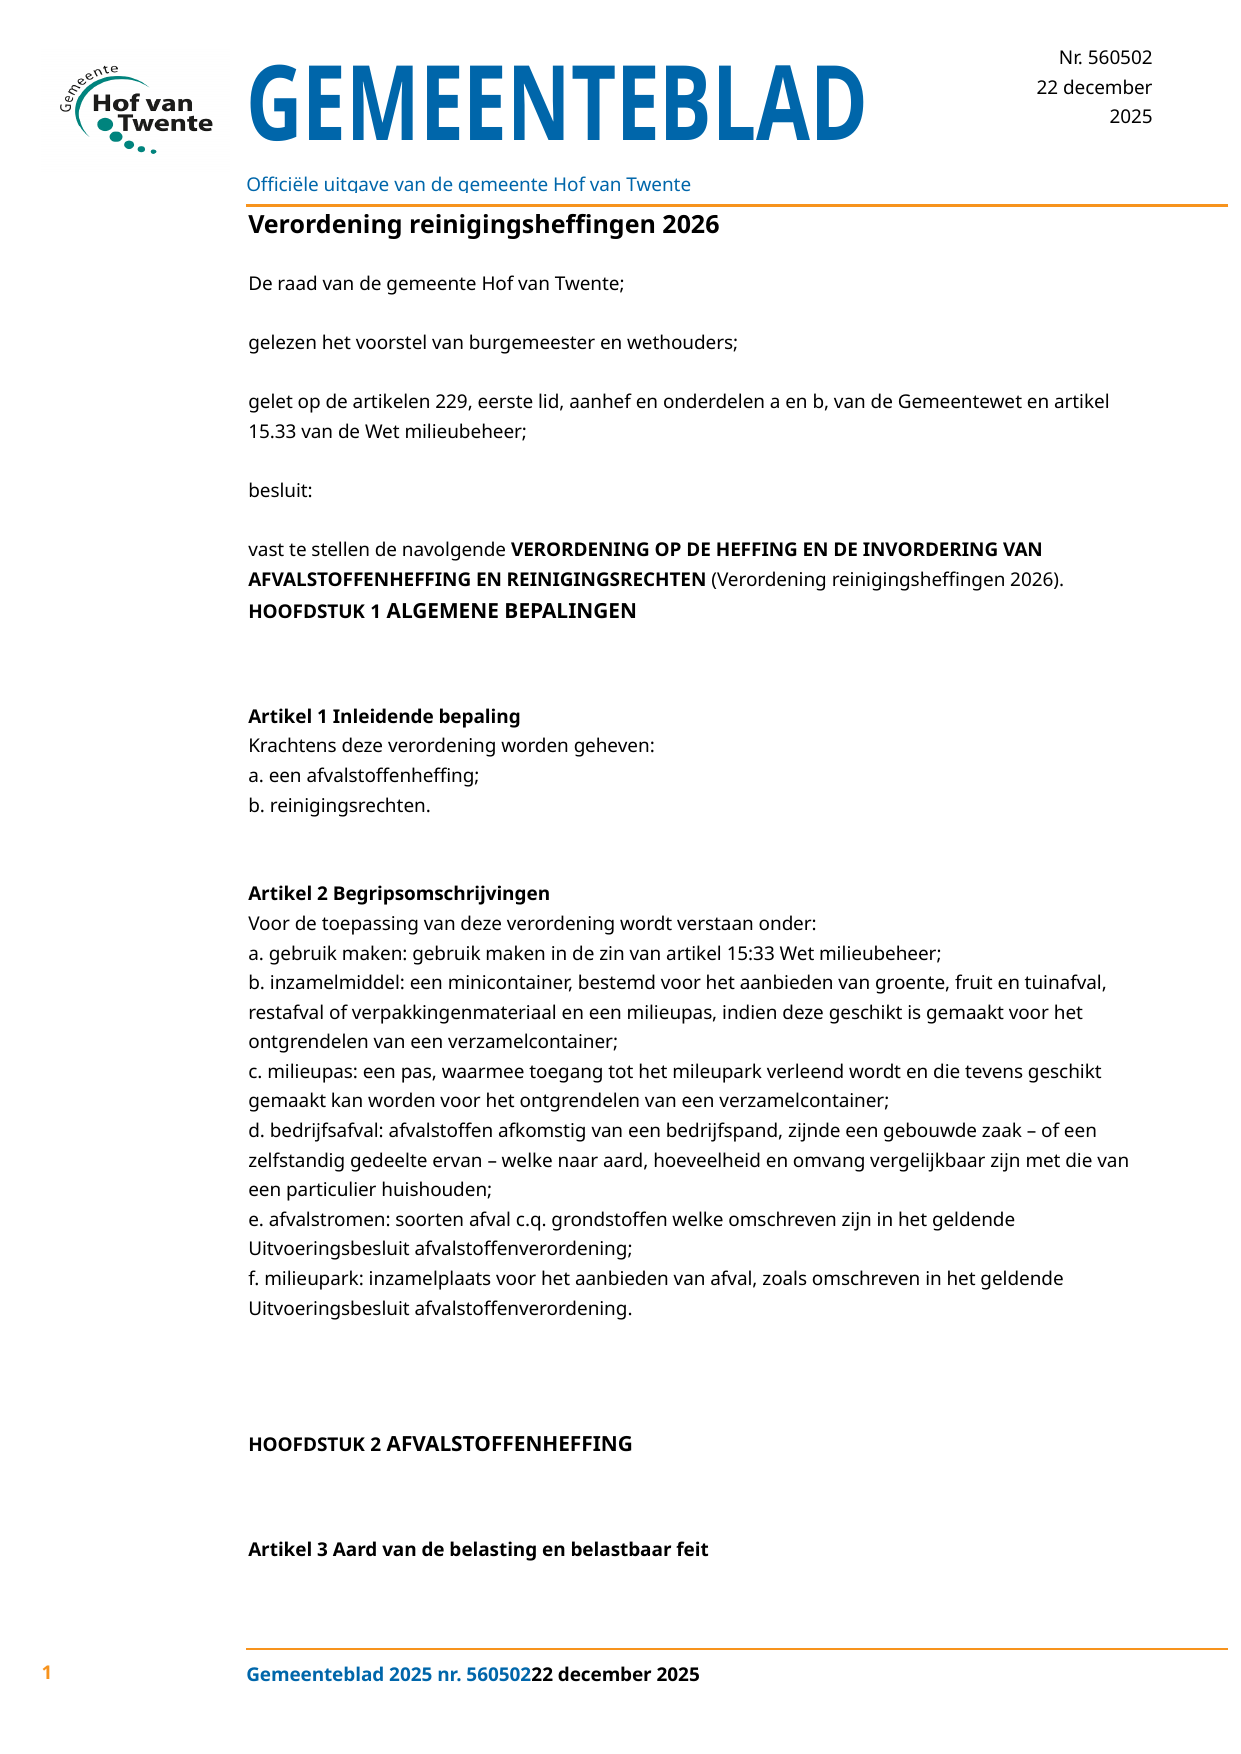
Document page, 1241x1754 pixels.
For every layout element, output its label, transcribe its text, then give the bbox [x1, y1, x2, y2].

text d. bedrijfsafval: afvalstoffen afkomstig van een bedrijfspand, zijnde een gebouwde zaak – of een zelfstandig gedeelte ervan – welke naar aard, hoeveelheid en omvang vergelijkbaar zijn met die van een particulier huishouden; [248, 1117, 1152, 1202]
text besluit: [248, 477, 1152, 503]
text a. een afvalstoffenheffing; [248, 762, 1152, 788]
text Artikel 2 Begripsomschrijvingen [248, 881, 1152, 906]
text gelet op de artikelen 229, eerste lid, aanhef en onderdelen a en b, van de Gemeentewet en artikel 15.33 van de Wet milieubeheer; [248, 389, 1152, 444]
text Artikel 3 Aard van de belasting en belastbaar feit [248, 1536, 1152, 1562]
text HOOFDSTUK 2 AFVALSTOFFENHEFFING [248, 1429, 1152, 1457]
text Artikel 1 Inleidende bepaling [248, 703, 1152, 729]
text vast te stellen de navolgende VERORDENING OP DE HEFFING EN DE INVORDERING VAN AFVALSTOFFENHEFFING EN REINIGINGSRECHTEN (Verordening reinigingsheffingen 2026). [248, 537, 1152, 592]
text b. inzamelmiddel: een minicontainer, bestemd voor het aanbieden van groente, fruit en tuinafval, restafval of verpakkingenmateriaal en een milieupas, indien deze geschikt is gemaakt voor het ontgrendelen van een verzamelcontainer; [248, 969, 1152, 1054]
text Voor de toepassing van deze verordening wordt verstaan onder: [248, 910, 1152, 936]
text a. gebruik maken: gebruik maken in de zin van artikel 15:33 Wet milieubeheer; [248, 940, 1152, 965]
text e. afvalstromen: soorten afval c.q. grondstoffen welke omschreven zijn in het geldende Uitvoeringsbesluit afvalstoffenverordening; [248, 1206, 1152, 1261]
picture [41, 47, 231, 172]
text gelezen het voorstel van burgemeester en wethouders; [248, 329, 1152, 355]
text c. milieupas: een pas, waarmee toegang tot het mileupark verleend wordt en die tevens geschikt gemaakt kan worden voor het ontgrendelen van een verzamelcontainer; [248, 1058, 1152, 1113]
text b. reinigingsrechten. [248, 792, 1152, 817]
text Verordening reinigingsheffingen 2026 [248, 207, 1152, 241]
text HOOFDSTUK 1 ALGEMENE BEPALINGEN [248, 596, 1152, 624]
text De raad van de gemeente Hof van Twente; [248, 270, 1152, 296]
text f. milieupark: inzamelplaats voor het aanbieden van afval, zoals omschreven in het geldende Uitvoeringsbesluit afvalstoffenverordening. [248, 1265, 1152, 1320]
text Krachtens deze verordening worden geheven: [248, 733, 1152, 758]
